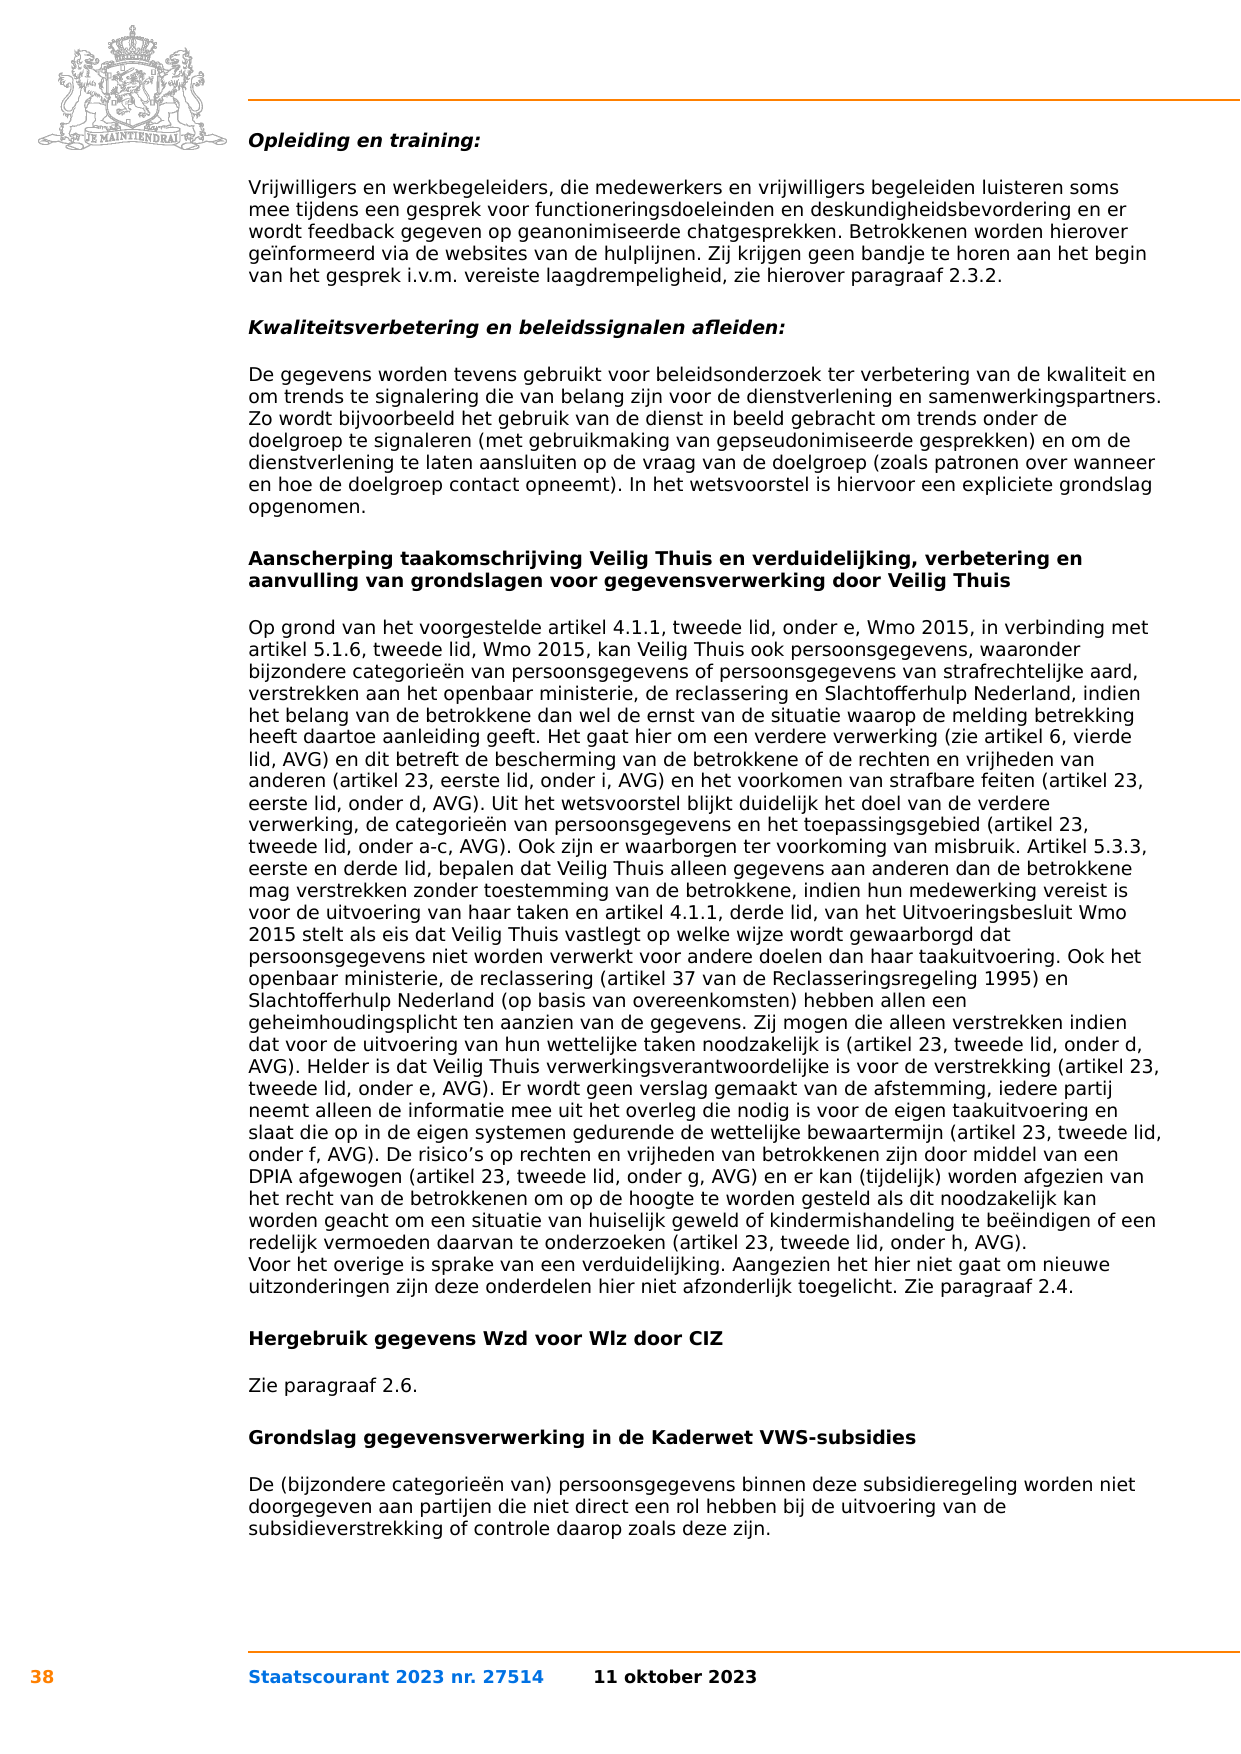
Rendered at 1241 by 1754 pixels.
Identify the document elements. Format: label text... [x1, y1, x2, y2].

text Zie paragraaf 2.6. [248, 1375, 1163, 1397]
subtitle Kwaliteitsverbetering en beleidssignalen afleiden: [248, 317, 1163, 339]
text Voor het overige is sprake van een verduidelijking. Aangezien het hier niet gaat om nieuwe uitzonderingen zijn deze onderdelen hier niet afzonderlijk toegelicht. Zie paragraaf 2.4. [248, 1254, 1163, 1298]
text De gegevens worden tevens gebruikt voor beleidsonderzoek ter verbetering van de kwaliteit en om trends te signalering die van belang zijn voor de dienstverlening en samenwerkingspartners. Zo wordt bijvoorbeeld het gebruik van de dienst in beeld gebracht om trends onder de doelgroep te signaleren (met gebruikmaking van gepseudonimiseerde gesprekken) en om de dienstverlening te laten aansluiten op de vraag van de doelgroep (zoals patronen over wanneer en hoe de doelgroep contact opneemt). In het wetsvoorstel is hiervoor een expliciete grondslag opgenomen. [248, 364, 1163, 518]
subtitle Hergebruik gegevens Wzd voor Wlz door CIZ [248, 1328, 1163, 1350]
text Op grond van het voorgestelde artikel 4.1.1, tweede lid, onder e, Wmo 2015, in verbinding met artikel 5.1.6, tweede lid, Wmo 2015, kan Veilig Thuis ook persoonsgegevens, waaronder bijzondere categorieën van persoonsgegevens of persoonsgegevens van strafrechtelijke aard, verstrekken aan het openbaar ministerie, de reclassering en Slachtofferhulp Nederland, indien het belang van de betrokkene dan wel de ernst van de situatie waarop de melding betrekking heeft daartoe aanleiding geeft. Het gaat hier om een verdere verwerking (zie artikel 6, vierde lid, AVG) en dit betreft de bescherming van de betrokkene of de rechten en vrijheden van anderen (artikel 23, eerste lid, onder i, AVG) en het voorkomen van strafbare feiten (artikel 23, eerste lid, onder d, AVG). Uit het wetsvoorstel blijkt duidelijk het doel van de verdere verwerking, de categorieën van persoonsgegevens en het toepassingsgebied (artikel 23, tweede lid, onder a-c, AVG). Ook zijn er waarborgen ter voorkoming van misbruik. Artikel 5.3.3, eerste en derde lid, bepalen dat Veilig Thuis alleen gegevens aan anderen dan de betrokkene mag verstrekken zonder toestemming van de betrokkene, indien hun medewerking vereist is voor de uitvoering van haar taken en artikel 4.1.1, derde lid, van het Uitvoeringsbesluit Wmo 2015 stelt als eis dat Veilig Thuis vastlegt op welke wijze wordt gewaarborgd dat persoonsgegevens niet worden verwerkt voor andere doelen dan haar taakuitvoering. Ook het openbaar ministerie, de reclassering (artikel 37 van de Reclasseringsregeling 1995) en Slachtofferhulp Nederland (op basis van overeenkomsten) hebben allen een geheimhoudingsplicht ten aanzien van de gegevens. Zij mogen die alleen verstrekken indien dat voor de uitvoering van hun wettelijke taken noodzakelijk is (artikel 23, tweede lid, onder d, AVG). Helder is dat Veilig Thuis verwerkingsverantwoordelijke is voor de verstrekking (artikel 23, tweede lid, onder e, AVG). Er wordt geen verslag gemaakt van de afstemming, iedere partij neemt alleen de informatie mee uit het overleg die nodig is voor de eigen taakuitvoering en slaat die op in de eigen systemen gedurende de wettelijke bewaartermijn (artikel 23, tweede lid, onder f, AVG). De risico’s op rechten en vrijheden van betrokkenen zijn door middel van een DPIA afgewogen (artikel 23, tweede lid, onder g, AVG) en er kan (tijdelijk) worden afgezien van het recht van de betrokkenen om op de hoogte te worden gesteld als dit noodzakelijk kan worden geacht om een situatie van huiselijk geweld of kindermishandeling te beëindigen of een redelijk vermoeden daarvan te onderzoeken (artikel 23, tweede lid, onder h, AVG). [248, 617, 1163, 1254]
subtitle Aanscherping taakomschrijving Veilig Thuis en verduidelijking, verbetering en aanvulling van grondslagen voor gegevensverwerking door Veilig Thuis [248, 548, 1163, 592]
subtitle Grondslag gegevensverwerking in de Kaderwet VWS-subsidies [248, 1427, 1163, 1449]
text De (bijzondere categorieën van) persoonsgegevens binnen deze subsidieregeling worden niet doorgegeven aan partijen die niet direct een rol hebben bij de uitvoering van de subsidieverstrekking of controle daarop zoals deze zijn. [248, 1474, 1163, 1540]
picture [38, 25, 227, 150]
subtitle Opleiding en training: [248, 130, 1163, 152]
text Vrijwilligers en werkbegeleiders, die medewerkers en vrijwilligers begeleiden luisteren soms mee tijdens een gesprek voor functioneringsdoeleinden en deskundigheidsbevordering en er wordt feedback gegeven op geanonimiseerde chatgesprekken. Betrokkenen worden hierover geïnformeerd via de websites van de hulplijnen. Zij krijgen geen bandje te horen aan het begin van het gesprek i.v.m. vereiste laagdrempeligheid, zie hierover paragraaf 2.3.2. [248, 177, 1163, 287]
